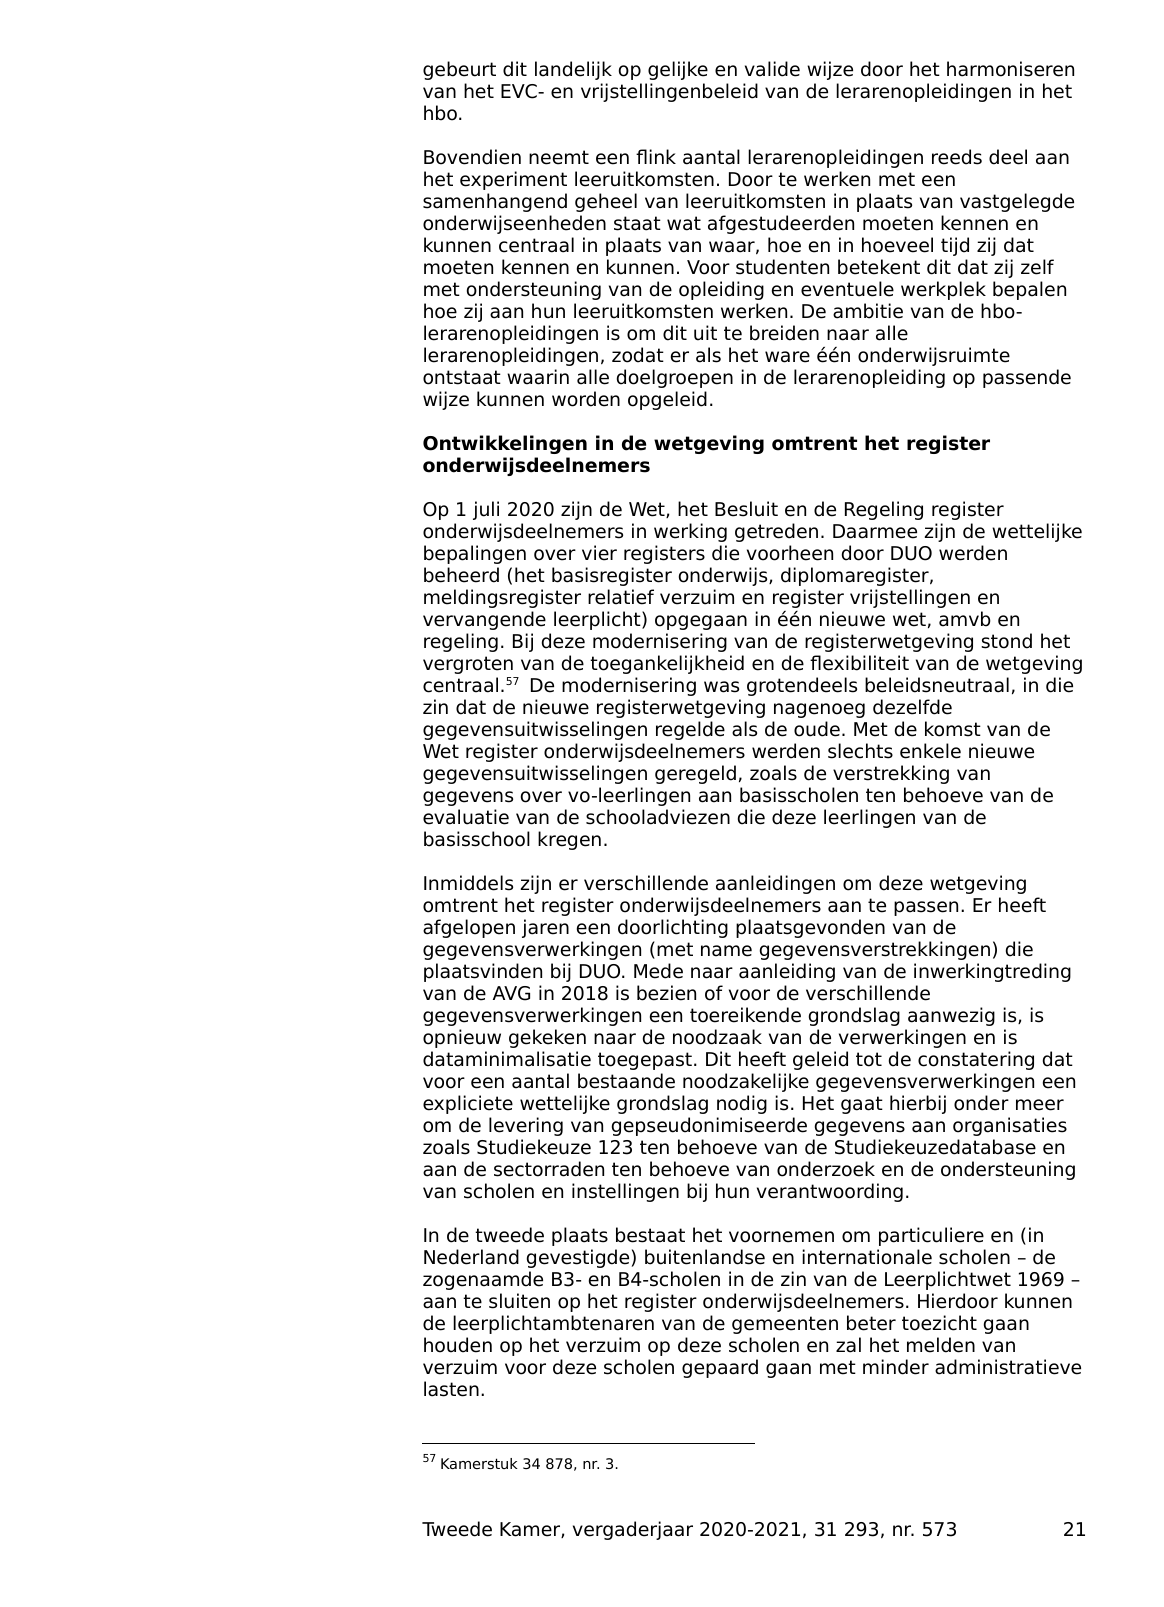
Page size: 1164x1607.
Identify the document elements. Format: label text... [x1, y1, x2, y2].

subtitle Ontwikkelingen in de wetgeving omtrent het register onderwijsdeelnemers [422, 433, 1087, 477]
text In de tweede plaats bestaat het voornemen om particuliere en (in Nederland gevestigde) buitenlandse en internationale scholen – de zogenaamde B3- en B4-scholen in de zin van de Leerplichtwet 1969 – aan te sluiten op het register onderwijsdeelnemers. Hierdoor kunnen de leerplichtambtenaren van de gemeenten beter toezicht gaan houden op het verzuim op deze scholen en zal het melden van verzuim voor deze scholen gepaard gaan met minder administratieve lasten. [422, 1225, 1087, 1401]
text Inmiddels zijn er verschillende aanleidingen om deze wetgeving omtrent het register onderwijsdeelnemers aan te passen. Er heeft afgelopen jaren een doorlichting plaatsgevonden van de gegevensverwerkingen (met name gegevensverstrekkingen) die plaatsvinden bij DUO. Mede naar aanleiding van de inwerkingtreding van de AVG in 2018 is bezien of voor de verschillende gegevensverwerkingen een toereikende grondslag aanwezig is, is opnieuw gekeken naar de noodzaak van de verwerkingen en is dataminimalisatie toegepast. Dit heeft geleid tot de constatering dat voor een aantal bestaande noodzakelijke gegevensverwerkingen een expliciete wettelijke grondslag nodig is. Het gaat hierbij onder meer om de levering van gepseudonimiseerde gegevens aan organisaties zoals Studiekeuze 123 ten behoeve van de Studiekeuzedatabase en aan de sectorraden ten behoeve van onderzoek en de ondersteuning van scholen en instellingen bij hun verantwoording. [422, 873, 1087, 1203]
text Op 1 juli 2020 zijn de Wet, het Besluit en de Regeling register onderwijsdeelnemers in werking getreden. Daarmee zijn de wettelijke bepalingen over vier registers die voorheen door DUO werden beheerd (het basisregister onderwijs, diplomaregister, meldingsregister relatief verzuim en register vrijstellingen en vervangende leerplicht) opgegaan in één nieuwe wet, amvb en regeling. Bij deze modernisering van de registerwetgeving stond het vergroten van de toegankelijkheid en de flexibiliteit van de wetgeving centraal. De modernisering was grotendeels beleidsneutraal, in die zin dat de nieuwe registerwetgeving nagenoeg dezelfde gegevensuitwisselingen regelde als de oude. Met de komst van de Wet register onderwijsdeelnemers werden slechts enkele nieuwe gegevensuitwisselingen geregeld, zoals de verstrekking van gegevens over vo-leerlingen aan basisscholen ten behoeve van de evaluatie van de schooladviezen die deze leerlingen van de basisschool kregen. [422, 499, 1087, 851]
text gebeurt dit landelijk op gelijke en valide wijze door het harmoniseren van het EVC- en vrijstellingenbeleid van de lerarenopleidingen in het hbo. [422, 59, 1087, 125]
text Bovendien neemt een flink aantal lerarenopleidingen reeds deel aan het experiment leeruitkomsten. Door te werken met een samenhangend geheel van leeruitkomsten in plaats van vastgelegde onderwijseenheden staat wat afgestudeerden moeten kennen en kunnen centraal in plaats van waar, hoe en in hoeveel tijd zij dat moeten kennen en kunnen. Voor studenten betekent dit dat zij zelf met ondersteuning van de opleiding en eventuele werkplek bepalen hoe zij aan hun leeruitkomsten werken. De ambitie van de hbo-lerarenopleidingen is om dit uit te breiden naar alle lerarenopleidingen, zodat er als het ware één onderwijsruimte ontstaat waarin alle doelgroepen in de lerarenopleiding op passende wijze kunnen worden opgeleid. [422, 147, 1087, 411]
text Kamerstuk 34 878, nr. 3. [422, 1452, 1087, 1474]
